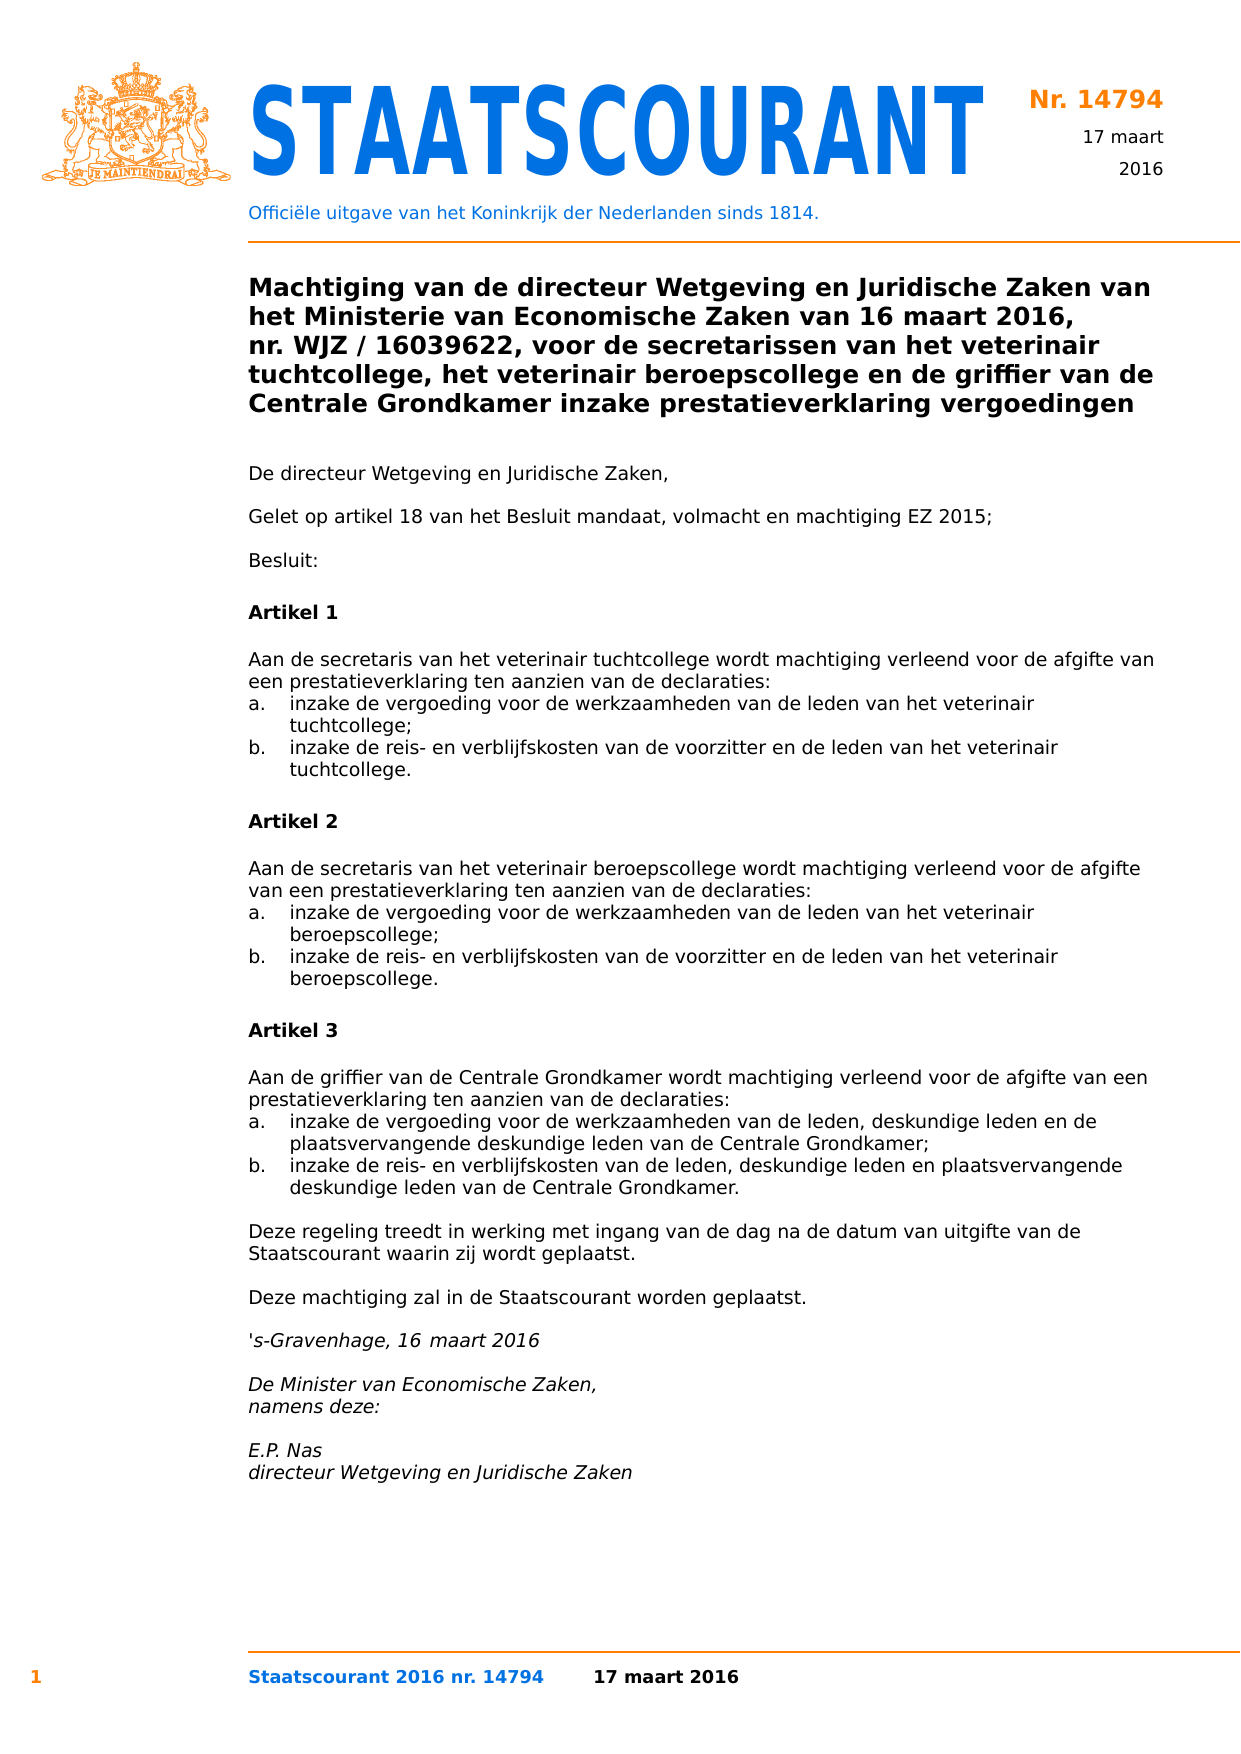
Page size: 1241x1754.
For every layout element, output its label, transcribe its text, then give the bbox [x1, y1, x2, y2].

text b. inzake de reis- en verblijfskosten van de leden, deskundige leden en plaatsvervangende deskundige leden van de Centrale Grondkamer. [248, 1155, 1163, 1199]
text a. inzake de vergoeding voor de werkzaamheden van de leden van het veterinair beroepscollege; [248, 902, 1163, 946]
text b. inzake de reis- en verblijfskosten van de voorzitter en de leden van het veterinair tuchtcollege. [248, 737, 1163, 781]
subtitle Artikel 1 [248, 602, 1163, 624]
text Aan de secretaris van het veterinair beroepscollege wordt machtiging verleend voor de afgifte van een prestatieverklaring ten aanzien van de declaraties: [248, 858, 1163, 902]
subtitle Artikel 2 [248, 811, 1163, 833]
table_cell 2016 [998, 153, 1240, 203]
table_header [25, 62, 248, 241]
text Gelet op artikel 18 van het Besluit mandaat, volmacht en machtiging EZ 2015; [248, 506, 1163, 528]
picture [41, 62, 231, 186]
text Besluit: [248, 550, 1163, 572]
subtitle Machtiging van de directeur Wetgeving en Juridische Zaken van het Ministerie van Economische Zaken van 16 maart 2016, nr. WJZ / 16039622, voor de secretarissen van het veterinair tuchtcollege, het veterinair beroepscollege en de griffier van de Centrale Grondkamer inzake prestatieverklaring vergoedingen [248, 273, 1163, 419]
text a. inzake de vergoeding voor de werkzaamheden van de leden van het veterinair tuchtcollege; [248, 693, 1163, 737]
text b. inzake de reis- en verblijfskosten van de voorzitter en de leden van het veterinair beroepscollege. [248, 946, 1163, 990]
table_cell 17 maart [998, 121, 1240, 153]
text De Minister van Economische Zaken, namens deze: E.P. Nas directeur Wetgeving en Juridische Zaken [248, 1374, 1163, 1484]
text Aan de secretaris van het veterinair tuchtcollege wordt machtiging verleend voor de afgifte van een prestatieverklaring ten aanzien van de declaraties: [248, 649, 1163, 693]
table_cell Officiële uitgave van het Koninkrijk der Nederlanden sinds 1814. [248, 203, 1240, 241]
text Aan de griffier van de Centrale Grondkamer wordt machtiging verleend voor de afgifte van een prestatieverklaring ten aanzien van de declaraties: [248, 1067, 1163, 1111]
text De directeur Wetgeving en Juridische Zaken, [248, 463, 1163, 484]
text 's-Gravenhage, 16 maart 2016 [248, 1330, 1163, 1352]
table_header STAATSCOURANT [248, 62, 998, 203]
text a. inzake de vergoeding voor de werkzaamheden van de leden, deskundige leden en de plaatsvervangende deskundige leden van de Centrale Grondkamer; [248, 1111, 1163, 1155]
subtitle Artikel 3 [248, 1020, 1163, 1042]
text Deze machtiging zal in de Staatscourant worden geplaatst. [248, 1287, 1163, 1308]
table_header Nr. 14794 [998, 62, 1240, 121]
text Deze regeling treedt in werking met ingang van de dag na de datum van uitgifte van de Staatscourant waarin zij wordt geplaatst. [248, 1221, 1163, 1265]
